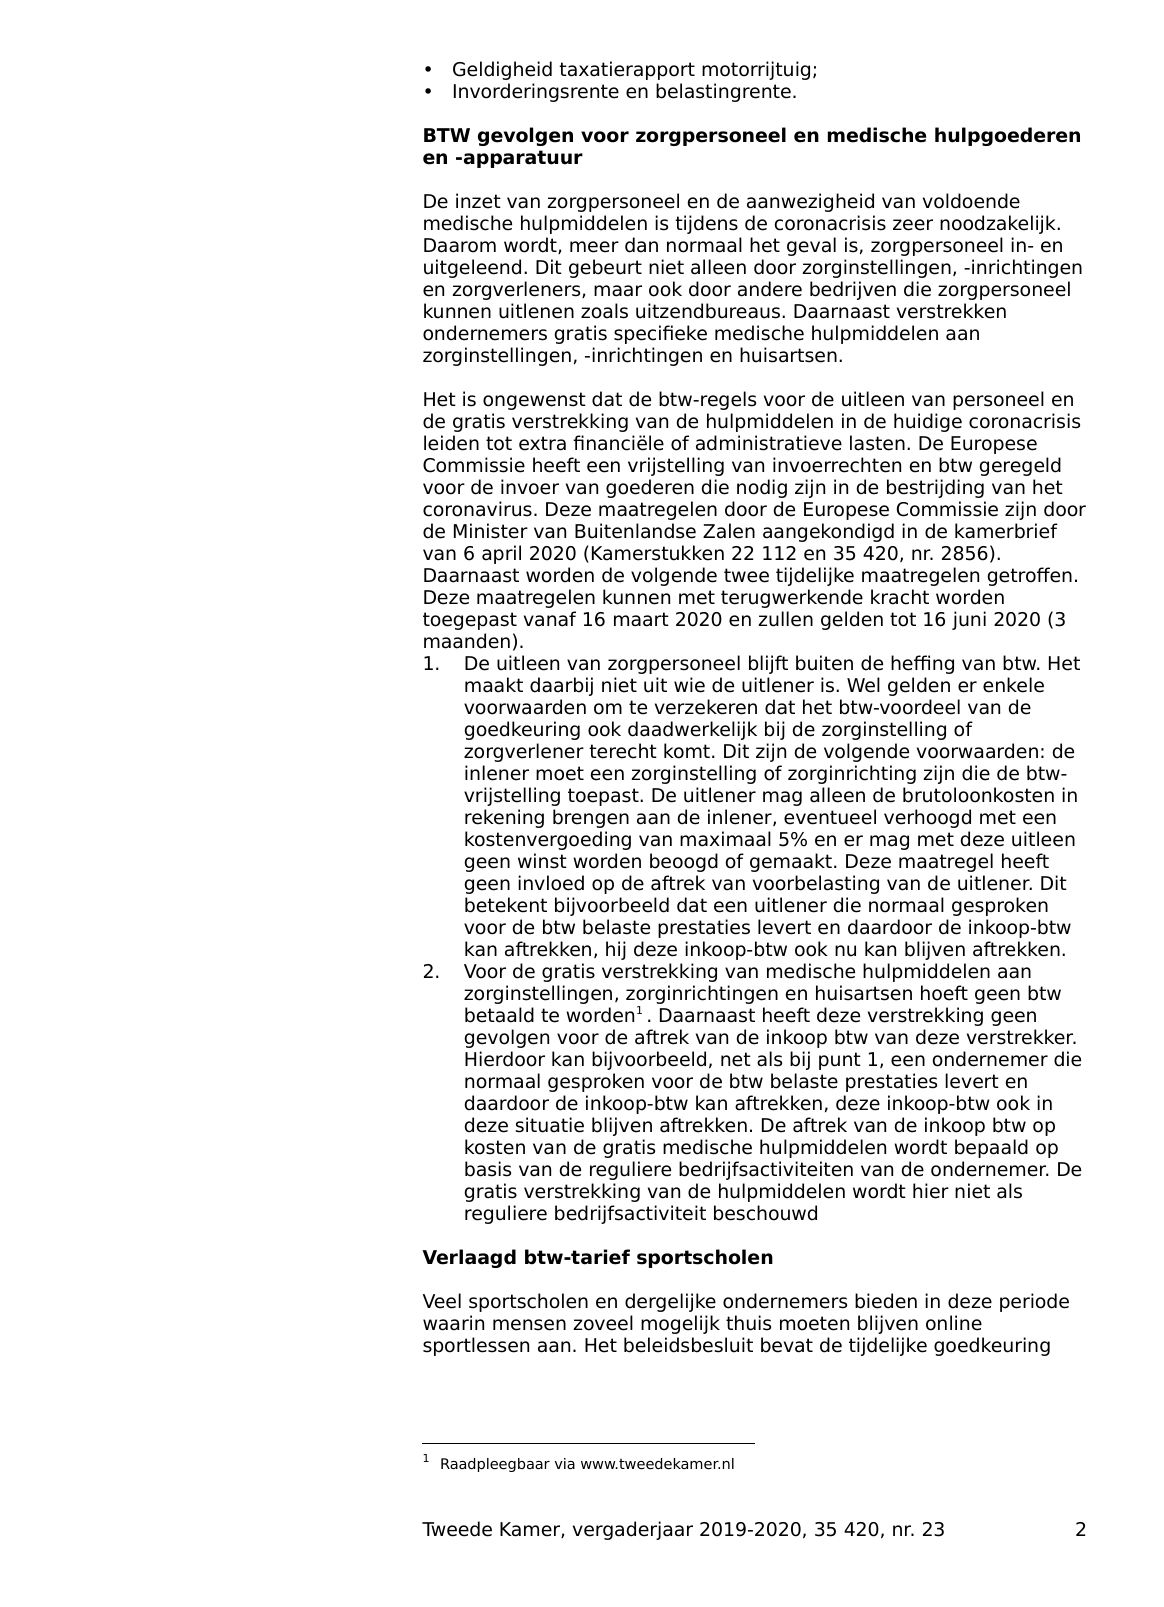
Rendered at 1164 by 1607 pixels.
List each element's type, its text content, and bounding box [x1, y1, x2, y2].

text • Invorderingsrente en belastingrente. [422, 81, 1087, 103]
text De inzet van zorgpersoneel en de aanwezigheid van voldoende medische hulpmiddelen is tijdens de coronacrisis zeer noodzakelijk. Daarom wordt, meer dan normaal het geval is, zorgpersoneel in- en uitgeleend. Dit gebeurt niet alleen door zorginstellingen, -inrichtingen en zorgverleners, maar ook door andere bedrijven die zorgpersoneel kunnen uitlenen zoals uitzendbureaus. Daarnaast verstrekken ondernemers gratis specifieke medische hulpmiddelen aan zorginstellingen, -inrichtingen en huisartsen. [422, 191, 1087, 367]
text 1. De uitleen van zorgpersoneel blijft buiten de heffing van btw. Het maakt daarbij niet uit wie de uitlener is. Wel gelden er enkele voorwaarden om te verzekeren dat het btw-voordeel van de goedkeuring ook daadwerkelijk bij de zorginstelling of zorgverlener terecht komt. Dit zijn de volgende voorwaarden: de inlener moet een zorginstelling of zorginrichting zijn die de btw-vrijstelling toepast. De uitlener mag alleen de brutoloonkosten in rekening brengen aan de inlener, eventueel verhoogd met een kostenvergoeding van maximaal 5% en er mag met deze uitleen geen winst worden beoogd of gemaakt. Deze maatregel heeft geen invloed op de aftrek van voorbelasting van de uitlener. Dit betekent bijvoorbeeld dat een uitlener die normaal gesproken voor de btw belaste prestaties levert en daardoor de inkoop-btw kan aftrekken, hij deze inkoop-btw ook nu kan blijven aftrekken. [422, 653, 1087, 961]
text • Geldigheid taxatierapport motorrijtuig; [422, 59, 1087, 81]
subtitle BTW gevolgen voor zorgpersoneel en medische hulpgoederen en -apparatuur [422, 125, 1087, 169]
text Het is ongewenst dat de btw-regels voor de uitleen van personeel en de gratis verstrekking van de hulpmiddelen in de huidige coronacrisis leiden tot extra financiële of administratieve lasten. De Europese Commissie heeft een vrijstelling van invoerrechten en btw geregeld voor de invoer van goederen die nodig zijn in de bestrijding van het coronavirus. Deze maatregelen door de Europese Commissie zijn door de Minister van Buitenlandse Zalen aangekondigd in de kamerbrief van 6 april 2020 (Kamerstukken 22 112 en 35 420, nr. 2856). Daarnaast worden de volgende twee tijdelijke maatregelen getroffen. Deze maatregelen kunnen met terugwerkende kracht worden toegepast vanaf 16 maart 2020 en zullen gelden tot 16 juni 2020 (3 maanden). [422, 389, 1087, 653]
text Raadpleegbaar via www.tweedekamer.nl [422, 1452, 1087, 1474]
text Veel sportscholen en dergelijke ondernemers bieden in deze periode waarin mensen zoveel mogelijk thuis moeten blijven online sportlessen aan. Het beleidsbesluit bevat de tijdelijke goedkeuring [422, 1291, 1087, 1357]
subtitle Verlaagd btw-tarief sportscholen [422, 1247, 1087, 1269]
text 2. Voor de gratis verstrekking van medische hulpmiddelen aan zorginstellingen, zorginrichtingen en huisartsen hoeft geen btw betaald te worden. Daarnaast heeft deze verstrekking geen gevolgen voor de aftrek van de inkoop btw van deze verstrekker. Hierdoor kan bijvoorbeeld, net als bij punt 1, een ondernemer die normaal gesproken voor de btw belaste prestaties levert en daardoor de inkoop-btw kan aftrekken, deze inkoop-btw ook in deze situatie blijven aftrekken. De aftrek van de inkoop btw op kosten van de gratis medische hulpmiddelen wordt bepaald op basis van de reguliere bedrijfsactiviteiten van de ondernemer. De gratis verstrekking van de hulpmiddelen wordt hier niet als reguliere bedrijfsactiviteit beschouwd [422, 961, 1087, 1224]
